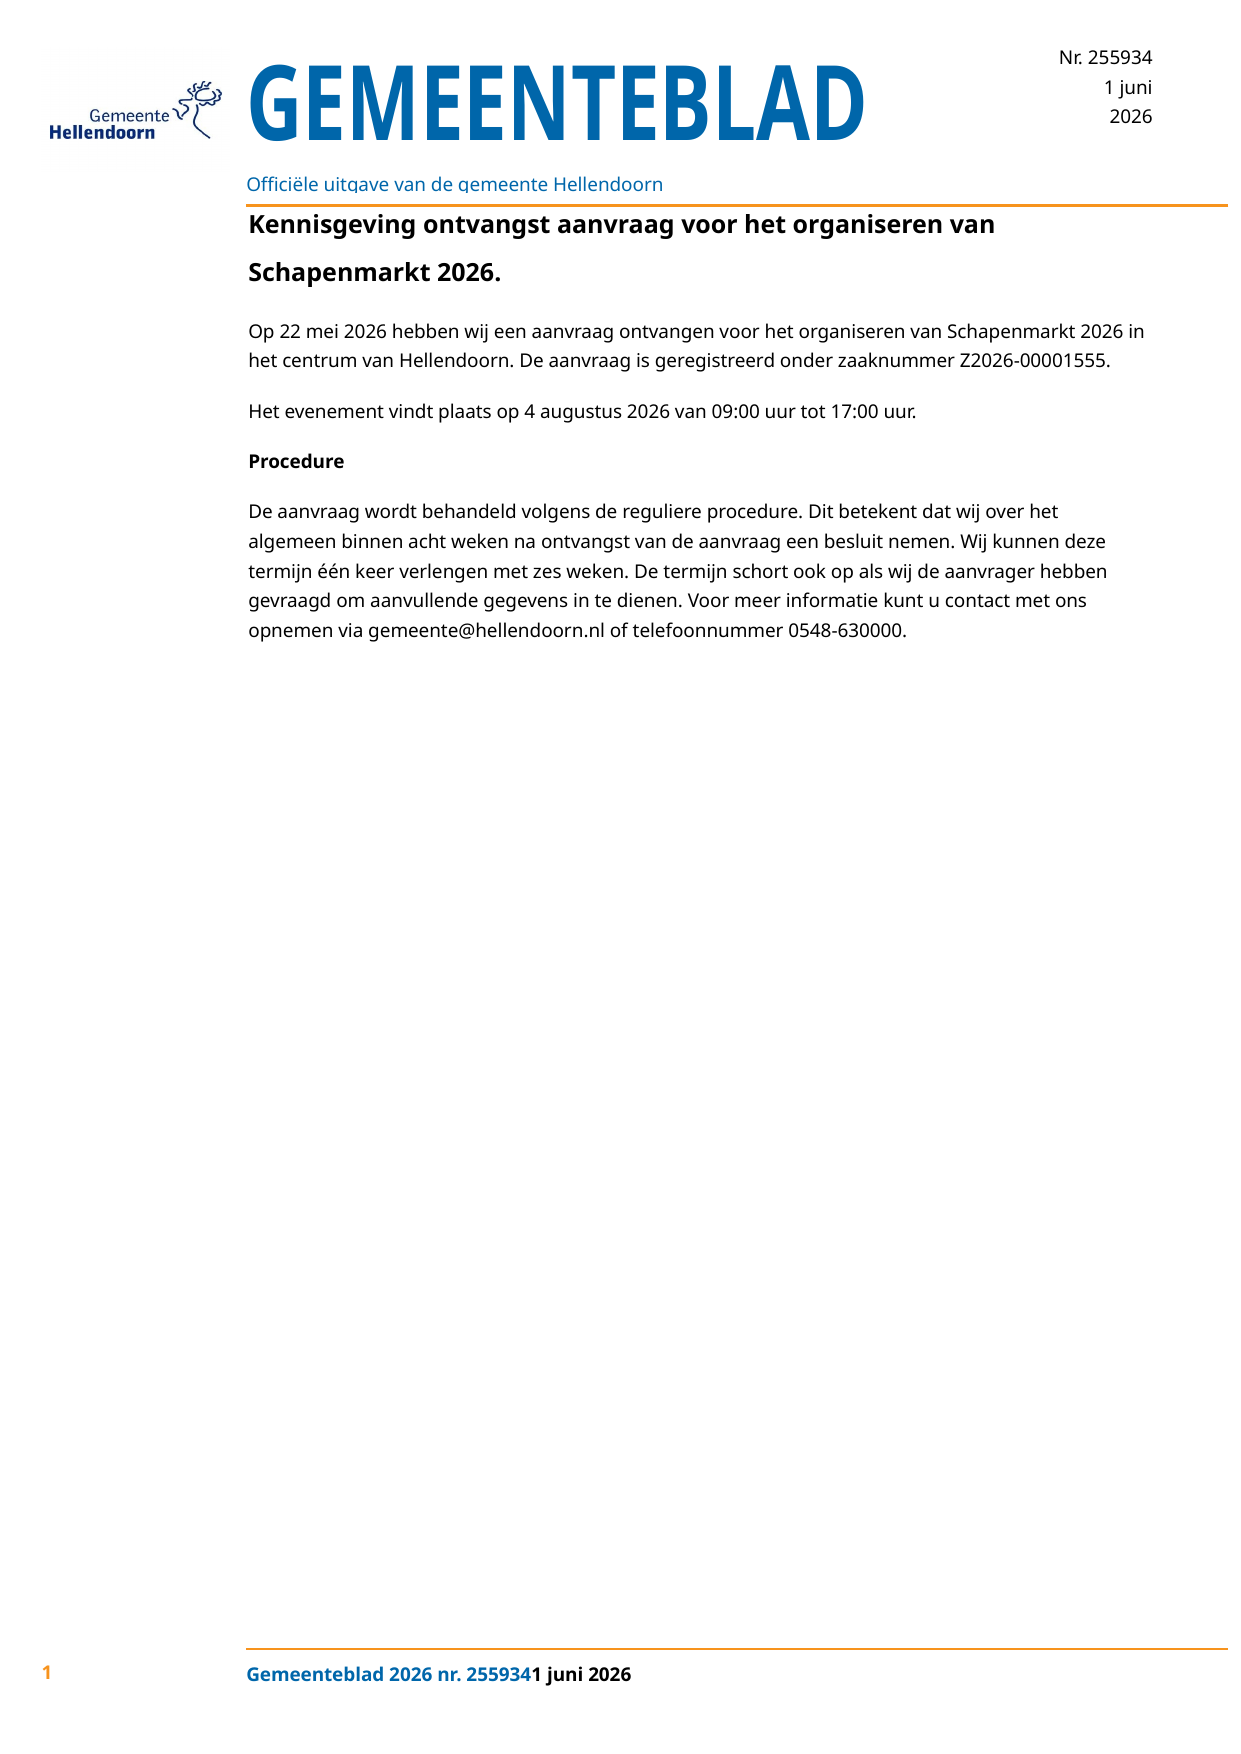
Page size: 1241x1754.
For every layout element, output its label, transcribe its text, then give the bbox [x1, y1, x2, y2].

text Het evenement vindt plaats op 4 augustus 2026 van 09:00 uur tot 17:00 uur. [248, 398, 1152, 424]
picture [41, 47, 231, 172]
text De aanvraag wordt behandeld volgens de reguliere procedure. Dit betekent dat wij over het algemeen binnen acht weken na ontvangst van de aanvraag een besluit nemen. Wij kunnen deze termijn één keer verlengen met zes weken. De termijn schort ook op als wij de aanvrager hebben gevraagd om aanvullende gegevens in te dienen. Voor meer informatie kunt u contact met ons opnemen via gemeente@hellendoorn.nl of telefoonnummer 0548-630000. [248, 499, 1152, 643]
text Op 22 mei 2026 hebben wij een aanvraag ontvangen voor het organiseren van Schapenmarkt 2026 in het centrum van Hellendoorn. De aanvraag is geregistreerd onder zaaknummer Z2026-00001555. [248, 318, 1152, 373]
text Procedure [248, 448, 1152, 474]
text Kennisgeving ontvangst aanvraag voor het organiseren van Schapenmarkt 2026. [248, 207, 1152, 288]
